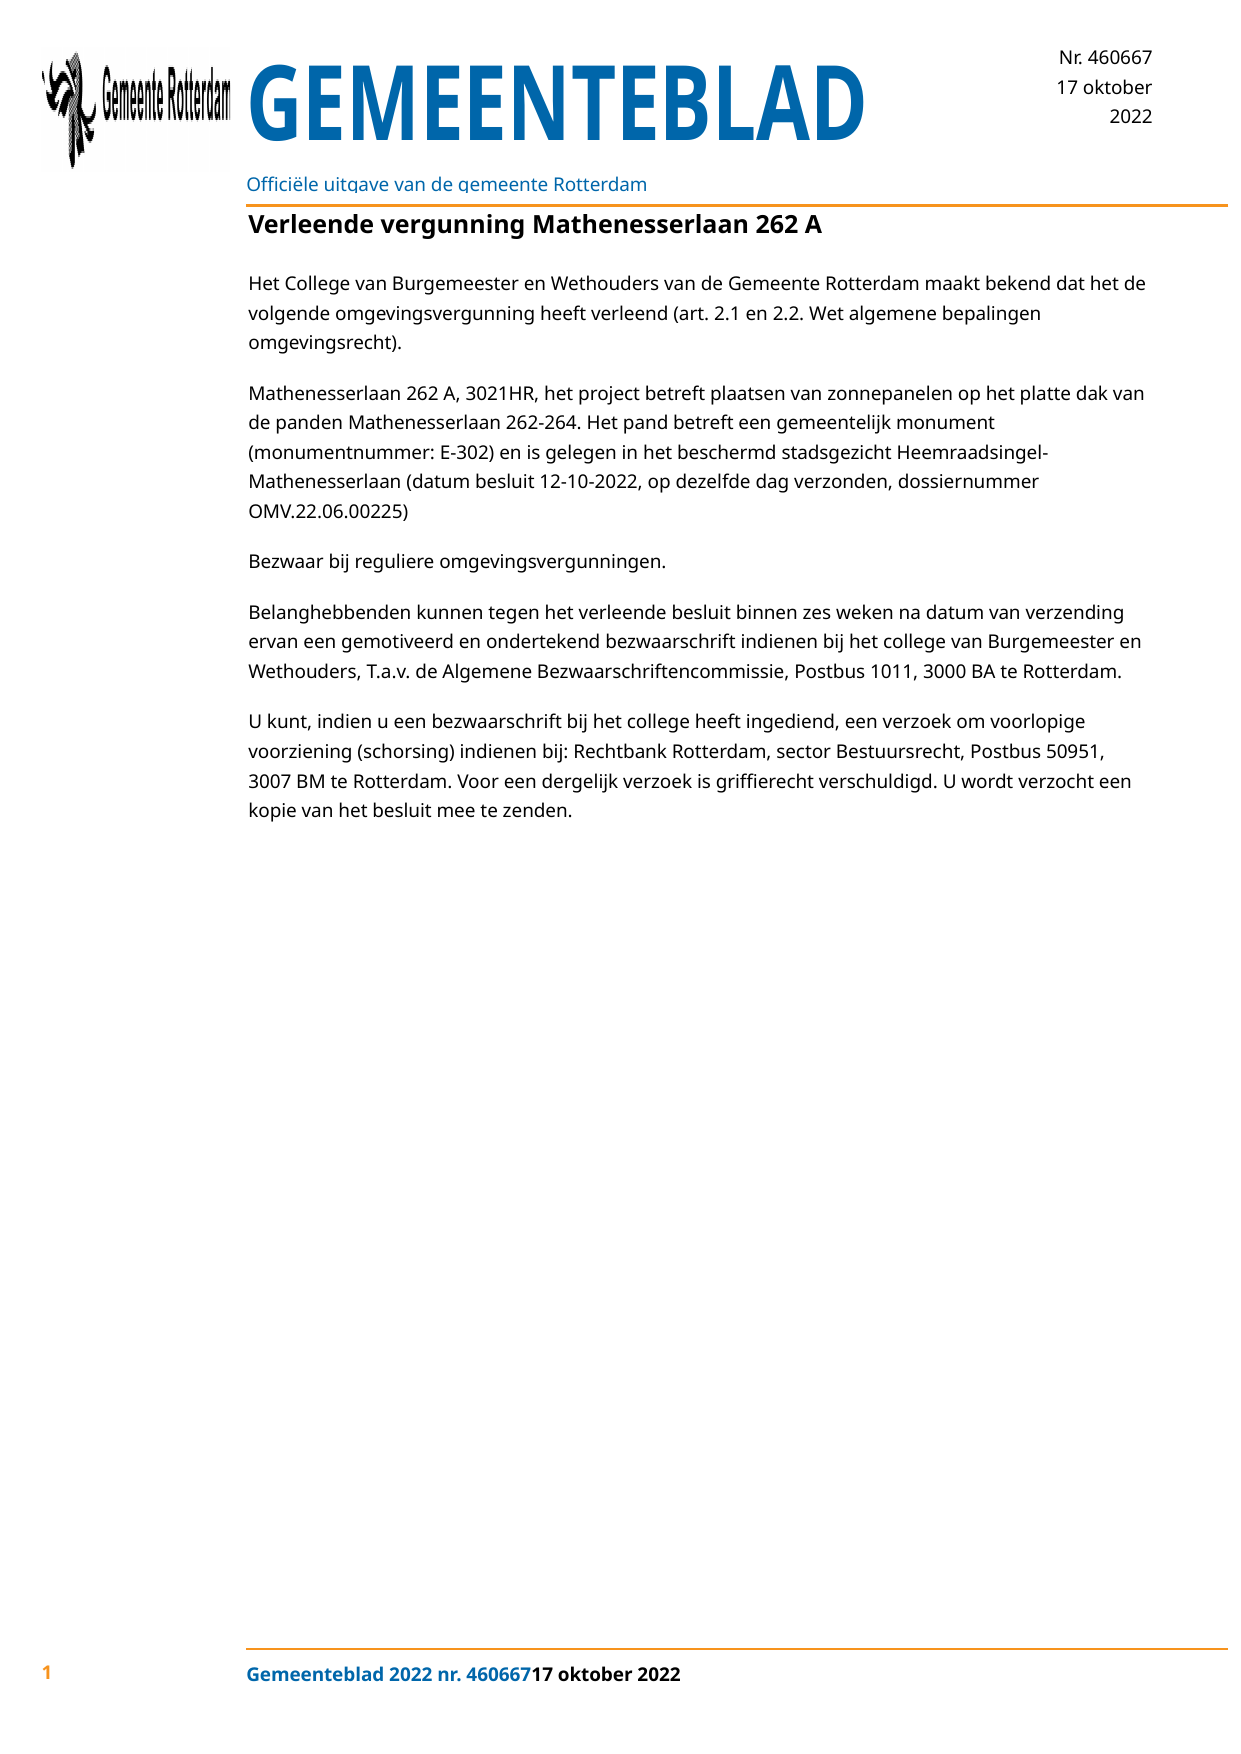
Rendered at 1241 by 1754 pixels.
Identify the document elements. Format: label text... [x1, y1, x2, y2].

text Het College van Burgemeester en Wethouders van de Gemeente Rotterdam maakt bekend dat het de volgende omgevingsvergunning heeft verleend (art. 2.1 en 2.2. Wet algemene bepalingen omgevingsrecht). [248, 270, 1152, 355]
text Verleende vergunning Mathenesserlaan 262 A [248, 207, 1152, 241]
text U kunt, indien u een bezwaarschrift bij het college heeft ingediend, een verzoek om voorlopige voorziening (schorsing) indienen bij: Rechtbank Rotterdam, sector Bestuursrecht, Postbus 50951, 3007 BM te Rotterdam. Voor een dergelijk verzoek is griffierecht verschuldigd. U wordt verzocht een kopie van het besluit mee te zenden. [248, 709, 1152, 823]
text Bezwaar bij reguliere omgevingsvergunningen. [248, 549, 1152, 574]
text Belanghebbenden kunnen tegen het verleende besluit binnen zes weken na datum van verzending ervan een gemotiveerd en ondertekend bezwaarschrift indienen bij het college van Burgemeester en Wethouders, T.a.v. de Algemene Bezwaarschriftencommissie, Postbus 1011, 3000 BA te Rotterdam. [248, 599, 1152, 684]
picture [41, 47, 231, 172]
text Mathenesserlaan 262 A, 3021HR, het project betreft plaatsen van zonnepanelen op het platte dak van de panden Mathenesserlaan 262-264. Het pand betreft een gemeentelijk monument (monumentnummer: E-302) en is gelegen in het beschermd stadsgezicht Heemraadsingel-Mathenesserlaan (datum besluit 12-10-2022, op dezelfde dag verzonden, dossiernummer OMV.22.06.00225) [248, 380, 1152, 524]
